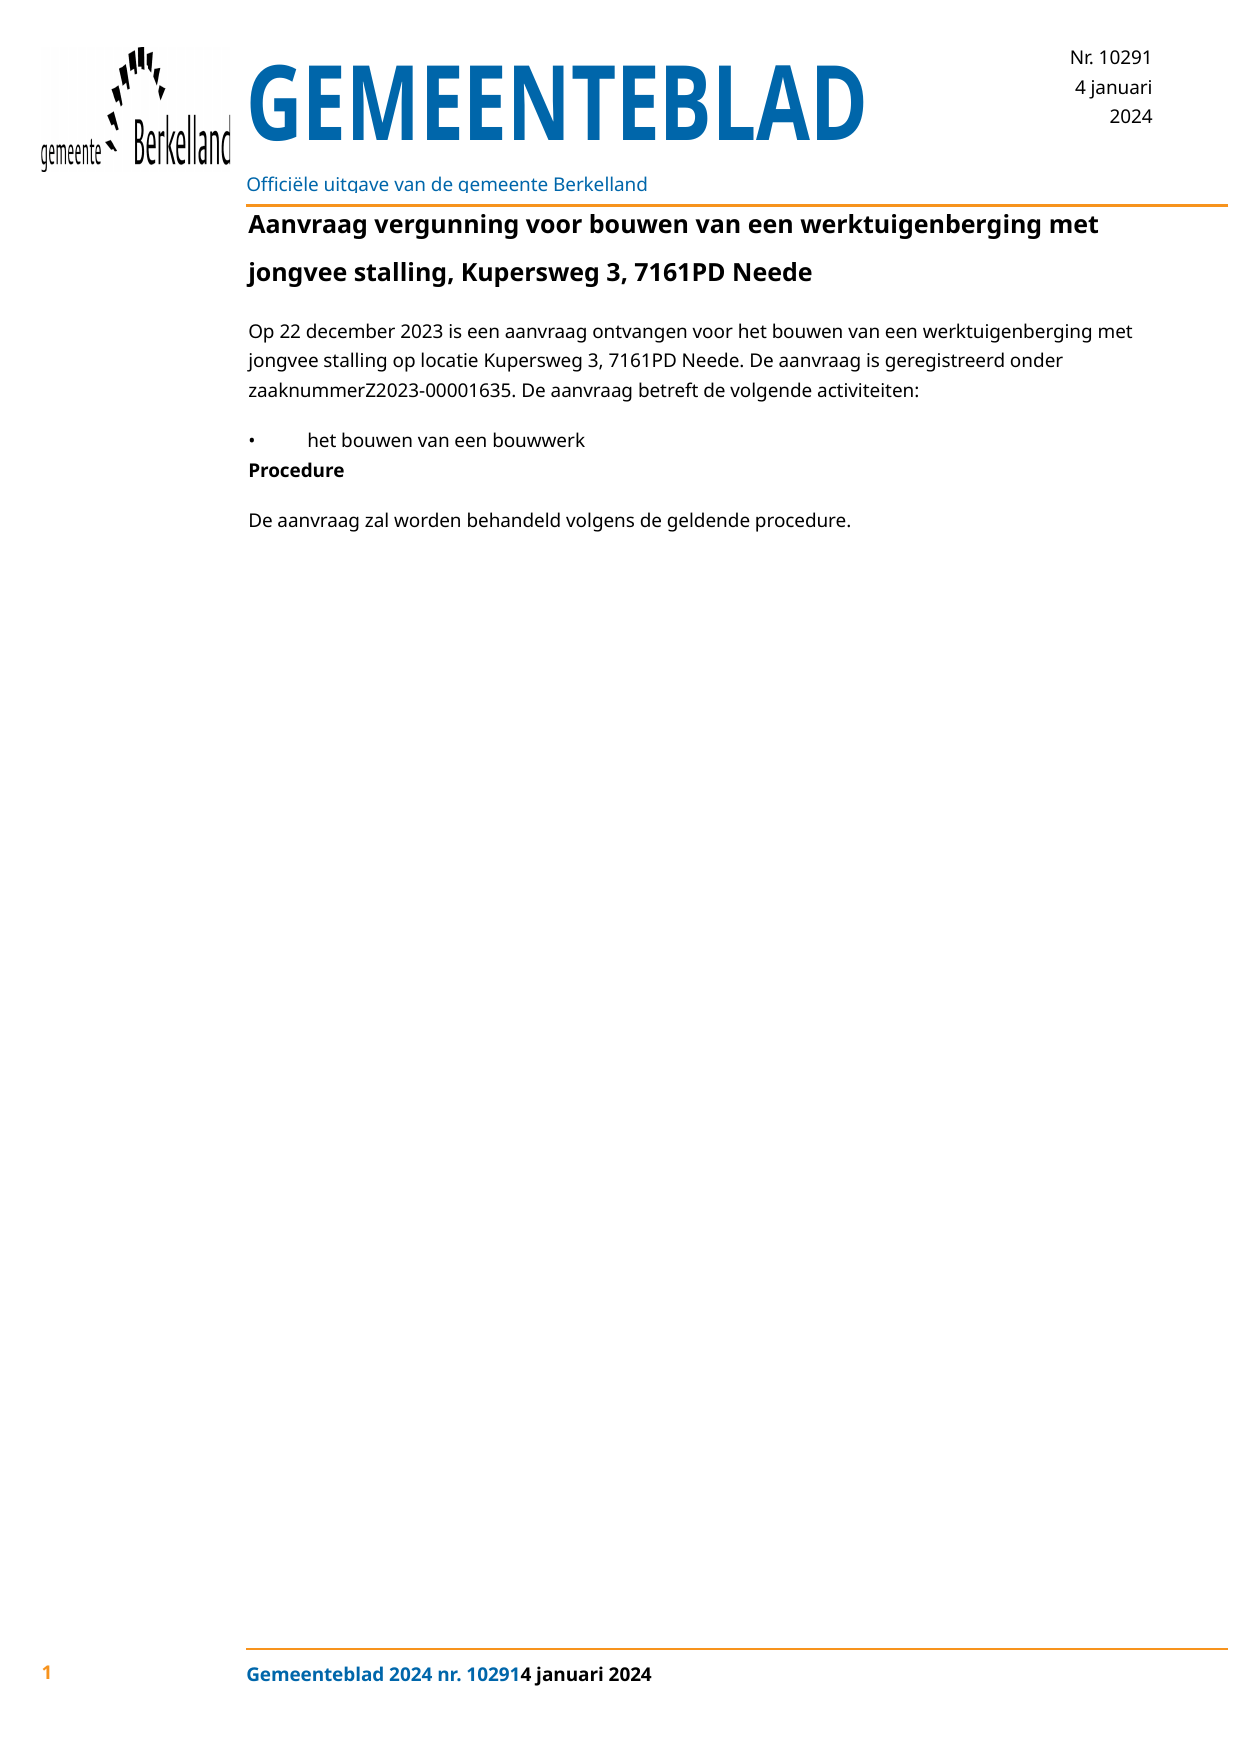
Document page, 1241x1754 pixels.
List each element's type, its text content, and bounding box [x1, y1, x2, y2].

list het bouwen van een bouwwerk [248, 427, 1152, 453]
text Op 22 december 2023 is een aanvraag ontvangen voor het bouwen van een werktuigenberging met jongvee stalling op locatie Kupersweg 3, 7161PD Neede. De aanvraag is geregistreerd onder zaaknummerZ2023-00001635. De aanvraag betreft de volgende activiteiten: [248, 318, 1152, 403]
picture [41, 47, 231, 172]
text De aanvraag zal worden behandeld volgens de geldende procedure. [248, 507, 1152, 533]
text Aanvraag vergunning voor bouwen van een werktuigenberging met jongvee stalling, Kupersweg 3, 7161PD Neede [248, 207, 1152, 288]
text Procedure [248, 457, 1152, 483]
